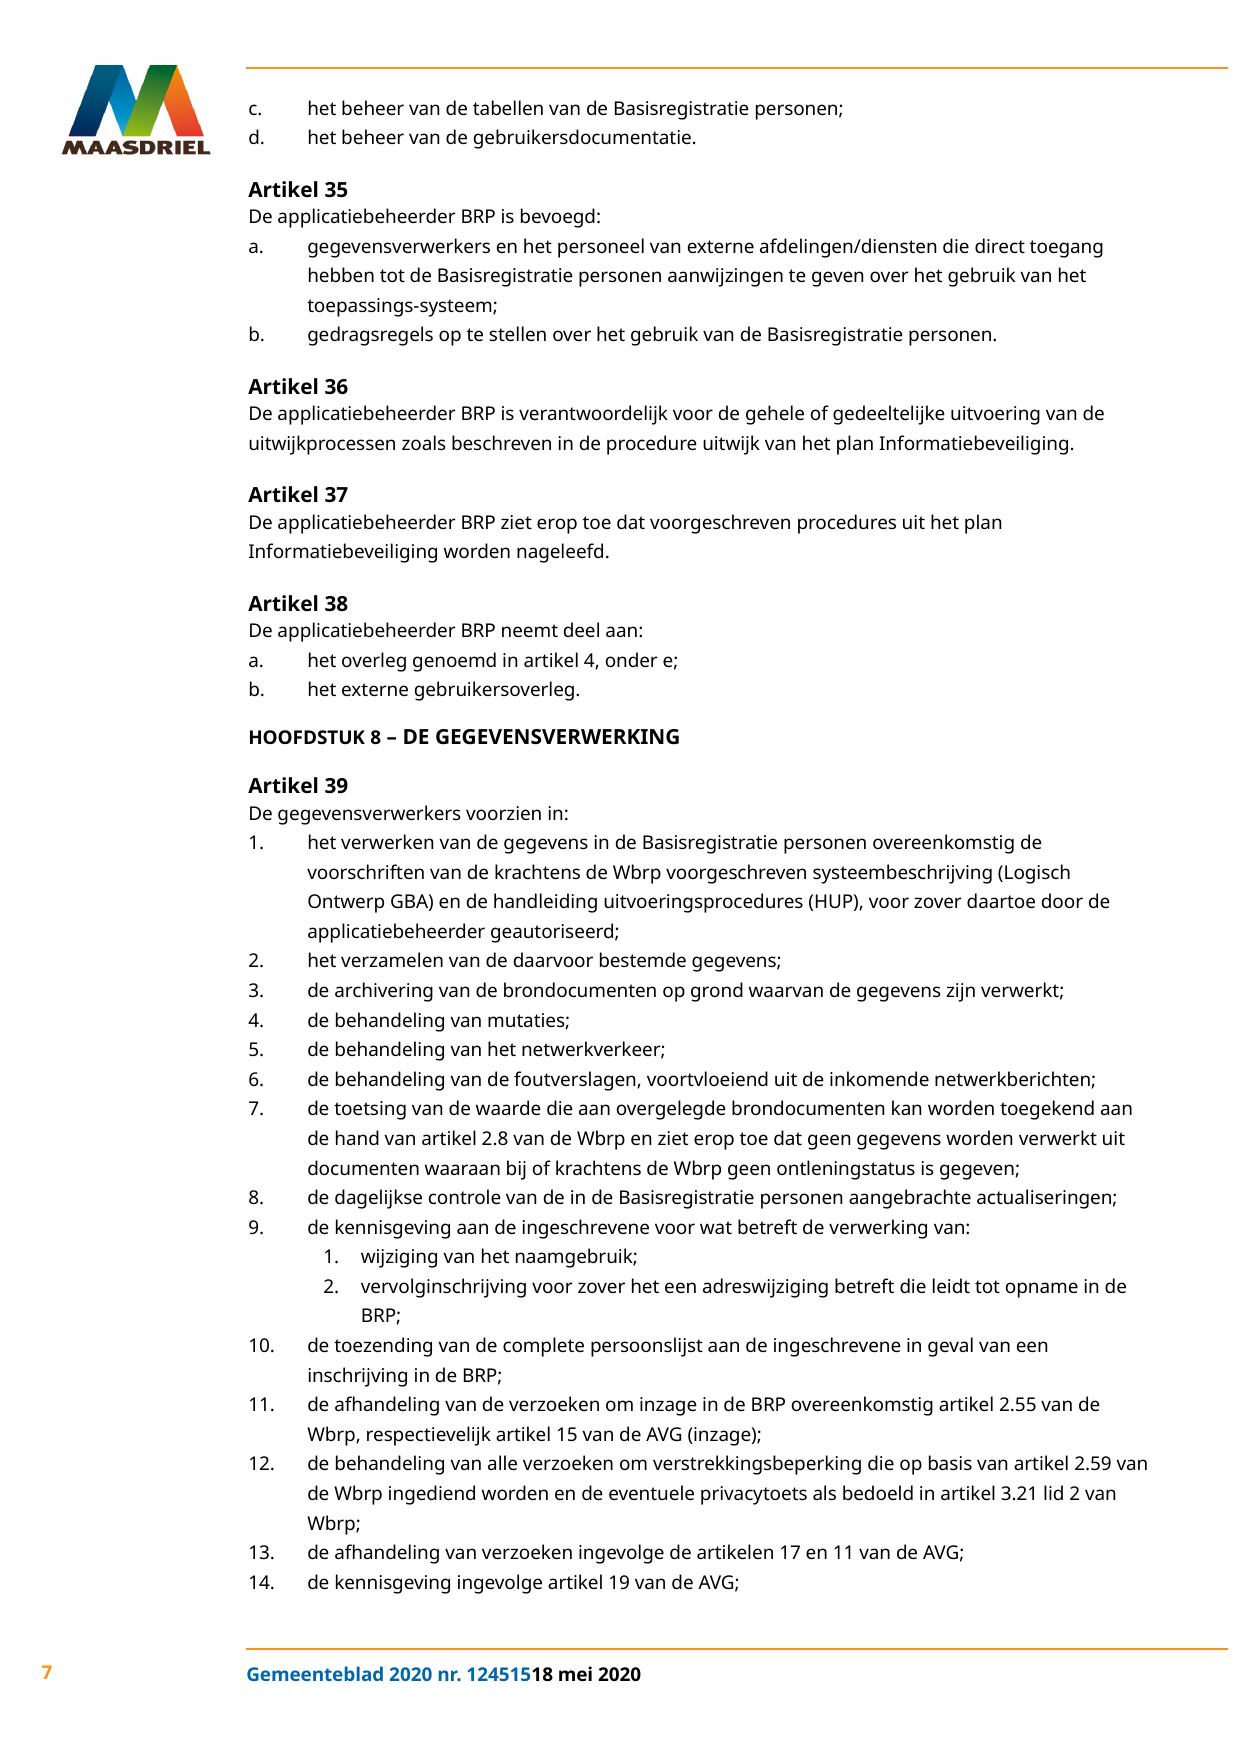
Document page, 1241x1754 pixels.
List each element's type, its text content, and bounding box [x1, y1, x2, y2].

list gegevensverwerkers en het personeel van externe afdelingen/diensten die direct toegang hebben tot de Basisregistratie personen aanwijzingen te geven over het gebruik van het toepassings-systeem; [248, 233, 1152, 318]
list de behandeling van de foutverslagen, voortvloeiend uit de inkomende netwerkberichten; [248, 1066, 1152, 1092]
text De applicatiebeheerder BRP neemt deel aan: [248, 617, 1152, 643]
list de afhandeling van de verzoeken om inzage in de BRP overeenkomstig artikel 2.55 van de Wbrp, respectievelijk artikel 15 van de AVG (inzage); [248, 1391, 1152, 1447]
list het beheer van de gebruikersdocumentatie. [248, 124, 1152, 150]
list de toetsing van de waarde die aan overgelegde brondocumenten kan worden toegekend aan de hand van artikel 2.8 van de Wbrp en ziet erop toe dat geen gegevens worden verwerkt uit documenten waaraan bij of krachtens de Wbrp geen ontleningstatus is gegeven; [248, 1096, 1152, 1181]
text De applicatiebeheerder BRP ziet erop toe dat voorgeschreven procedures uit het plan Informatiebeveiliging worden nageleefd. [248, 509, 1152, 564]
text De applicatiebeheerder BRP is bevoegd: [248, 203, 1152, 229]
list de dagelijkse controle van de in de Basisregistratie personen aangebrachte actualiseringen; [248, 1184, 1152, 1210]
text De gegevensverwerkers voorzien in: [248, 800, 1152, 826]
picture [41, 47, 231, 172]
list de behandeling van het netwerkverkeer; [248, 1036, 1152, 1062]
list het verwerken van de gegevens in de Basisregistratie personen overeenkomstig de voorschriften van de krachtens de Wbrp voorgeschreven systeembeschrijving (Logisch Ontwerp GBA) en de handleiding uitvoeringsprocedures (HUP), voor zover daartoe door de applicatiebeheerder geautoriseerd; [248, 829, 1152, 944]
list het verzamelen van de daarvoor bestemde gegevens; [248, 948, 1152, 973]
list de behandeling van mutaties; [248, 1007, 1152, 1033]
text Artikel 36 [248, 372, 1152, 400]
list de archivering van de brondocumenten op grond waarvan de gegevens zijn verwerkt; [248, 977, 1152, 1003]
list de kennisgeving aan de ingeschrevene voor wat betreft de verwerking van: [248, 1214, 1152, 1240]
list het overleg genoemd in artikel 4, onder e; [248, 647, 1152, 673]
list het beheer van de tabellen van de Basisregistratie personen; [248, 95, 1152, 121]
text Artikel 37 [248, 480, 1152, 509]
text Artikel 38 [248, 589, 1152, 617]
list het externe gebruikersoverleg. [248, 676, 1152, 702]
list de behandeling van alle verzoeken om verstrekkingsbeperking die op basis van artikel 2.59 van de Wbrp ingediend worden en de eventuele privacytoets als bedoeld in artikel 3.21 lid 2 van Wbrp; [248, 1451, 1152, 1536]
text Artikel 39 [248, 771, 1152, 800]
list de toezending van de complete persoonslijst aan de ingeschrevene in geval van een inschrijving in de BRP; [248, 1332, 1152, 1388]
list gedragsregels op te stellen over het gebruik van de Basisregistratie personen. [248, 322, 1152, 347]
text Artikel 35 [248, 175, 1152, 203]
list de afhandeling van verzoeken ingevolge de artikelen 17 en 11 van de AVG; [248, 1539, 1152, 1565]
list de kennisgeving ingevolge artikel 19 van de AVG; [248, 1569, 1152, 1595]
text De applicatiebeheerder BRP is verantwoordelijk voor de gehele of gedeeltelijke uitvoering van de uitwijkprocessen zoals beschreven in de procedure uitwijk van het plan Informatiebeveiliging. [248, 400, 1152, 456]
text HOOFDSTUK 8 – DE GEGEVENSVERWERKING [248, 722, 1152, 751]
list wijziging van het naamgebruik; [323, 1243, 1152, 1269]
list vervolginschrijving voor zover het een adreswijziging betreft die leidt tot opname in de BRP; [323, 1273, 1152, 1328]
